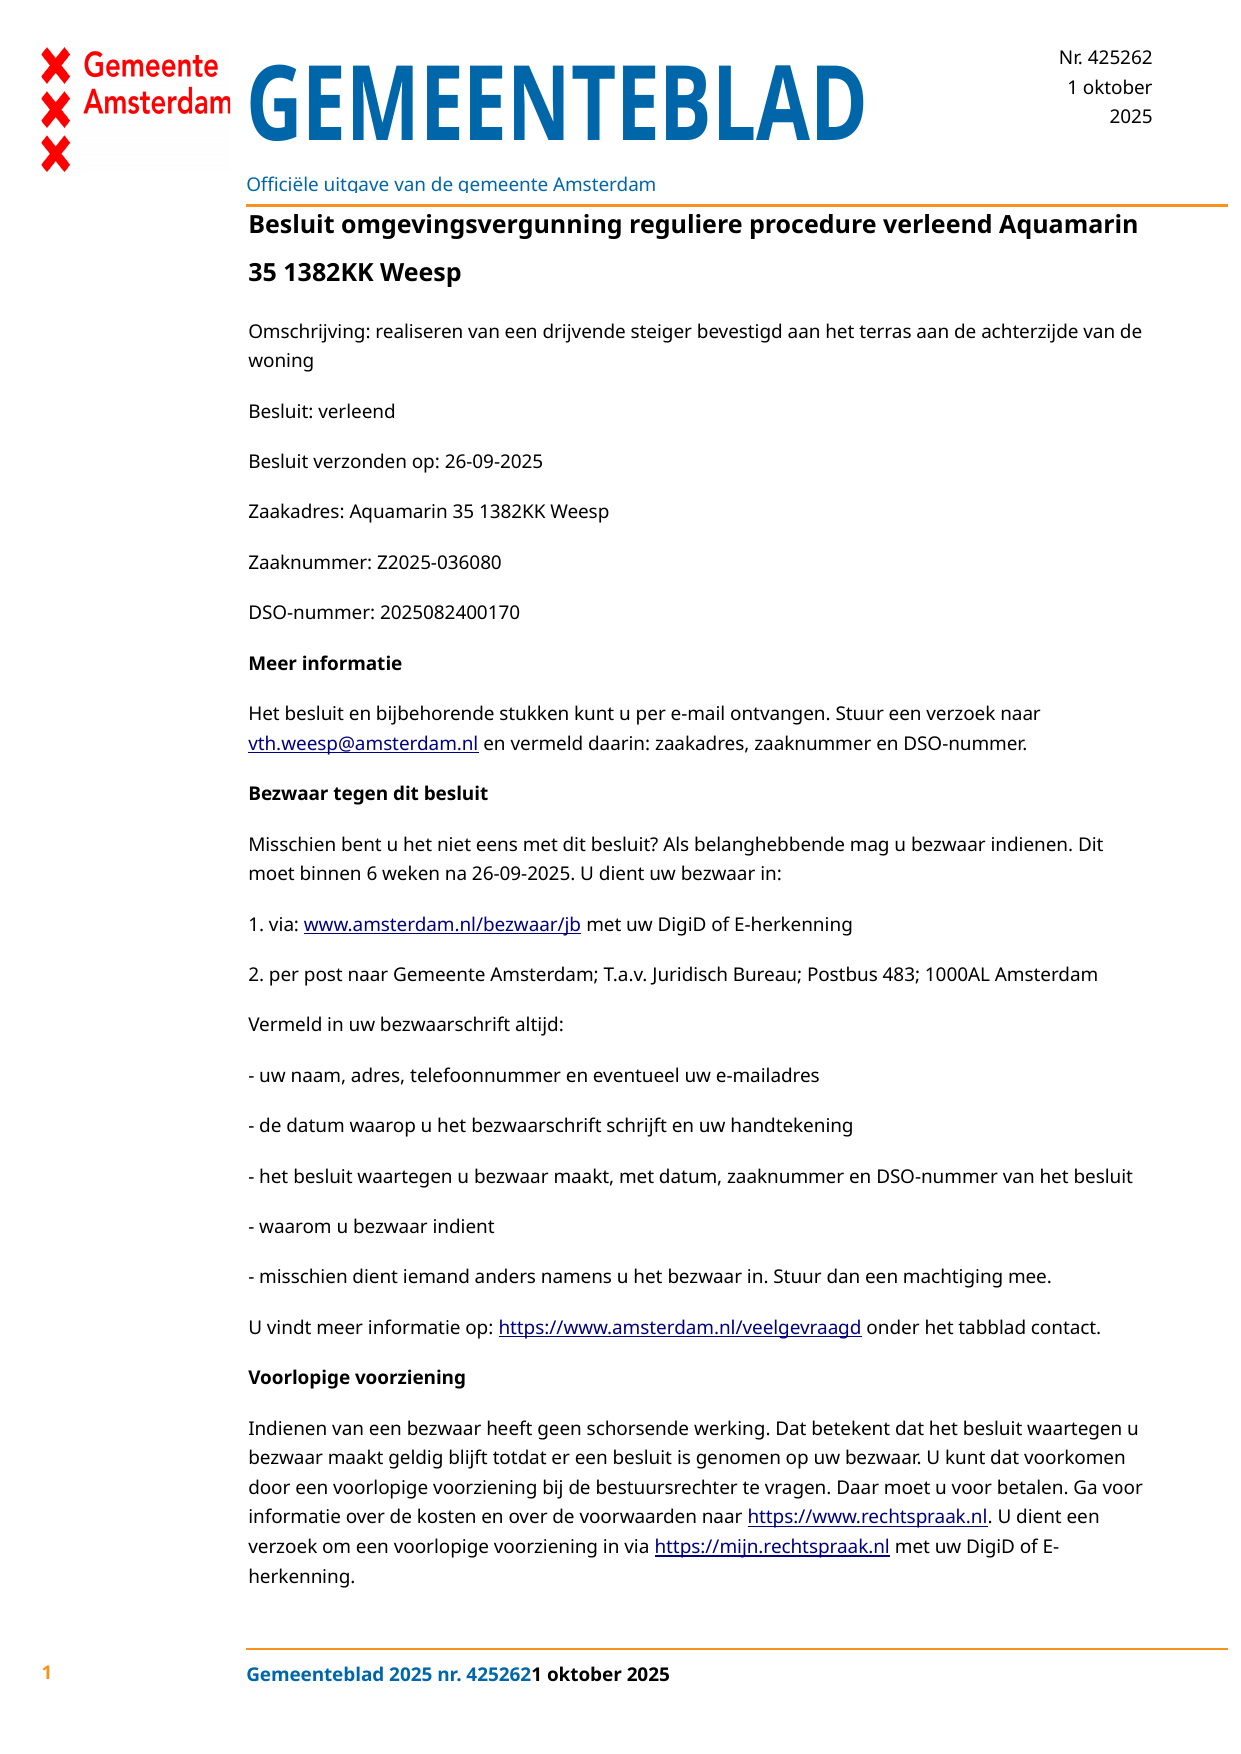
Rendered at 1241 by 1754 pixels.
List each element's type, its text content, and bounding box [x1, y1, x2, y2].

text Bezwaar tegen dit besluit [248, 780, 1152, 806]
text Besluit: verleend [248, 398, 1152, 424]
text Besluit omgevingsvergunning reguliere procedure verleend Aquamarin 35 1382KK Weesp [248, 207, 1152, 288]
text - het besluit waartegen u bezwaar maakt, met datum, zaaknummer en DSO-nummer van het besluit [248, 1163, 1152, 1189]
text - waarom u bezwaar indient [248, 1213, 1152, 1239]
text 2. per post naar Gemeente Amsterdam; T.a.v. Juridisch Bureau; Postbus 483; 1000AL Amsterdam [248, 961, 1152, 987]
text Zaaknummer: Z2025-036080 [248, 549, 1152, 575]
text DSO-nummer: 2025082400170 [248, 599, 1152, 625]
text Zaakadres: Aquamarin 35 1382KK Weesp [248, 499, 1152, 524]
text Voorlopige voorziening [248, 1364, 1152, 1390]
text - misschien dient iemand anders namens u het bezwaar in. Stuur dan een machtiging mee. [248, 1264, 1152, 1289]
text - uw naam, adres, telefoonnummer en eventueel uw e-mailadres [248, 1062, 1152, 1088]
picture [41, 47, 231, 172]
text U vindt meer informatie op: https://www.amsterdam.nl/veelgevraagd onder het tabblad contact. [248, 1314, 1152, 1340]
text - de datum waarop u het bezwaarschrift schrijft en uw handtekening [248, 1112, 1152, 1138]
text Indienen van een bezwaar heeft geen schorsende werking. Dat betekent dat het besluit waartegen u bezwaar maakt geldig blijft totdat er een besluit is genomen op uw bezwaar. U kunt dat voorkomen door een voorlopige voorziening bij de bestuursrechter te vragen. Daar moet u voor betalen. Ga voor informatie over de kosten en over de voorwaarden naar https://www.rechtspraak.nl. U dient een verzoek om een voorlopige voorziening in via https://mijn.rechtspraak.nl met uw DigiD of E-herkenning. [248, 1415, 1152, 1589]
text Omschrijving: realiseren van een drijvende steiger bevestigd aan het terras aan de achterzijde van de woning [248, 318, 1152, 373]
text Vermeld in uw bezwaarschrift altijd: [248, 1012, 1152, 1037]
text 1. via: www.amsterdam.nl/bezwaar/jb met uw DigiD of E-herkenning [248, 911, 1152, 937]
text Besluit verzonden op: 26-09-2025 [248, 448, 1152, 474]
text Misschien bent u het niet eens met dit besluit? Als belanghebbende mag u bezwaar indienen. Dit moet binnen 6 weken na 26-09-2025. U dient uw bezwaar in: [248, 831, 1152, 886]
text Meer informatie [248, 650, 1152, 676]
text Het besluit en bijbehorende stukken kunt u per e-mail ontvangen. Stuur een verzoek naar vth.weesp@amsterdam.nl en vermeld daarin: zaakadres, zaaknummer en DSO-nummer. [248, 700, 1152, 756]
